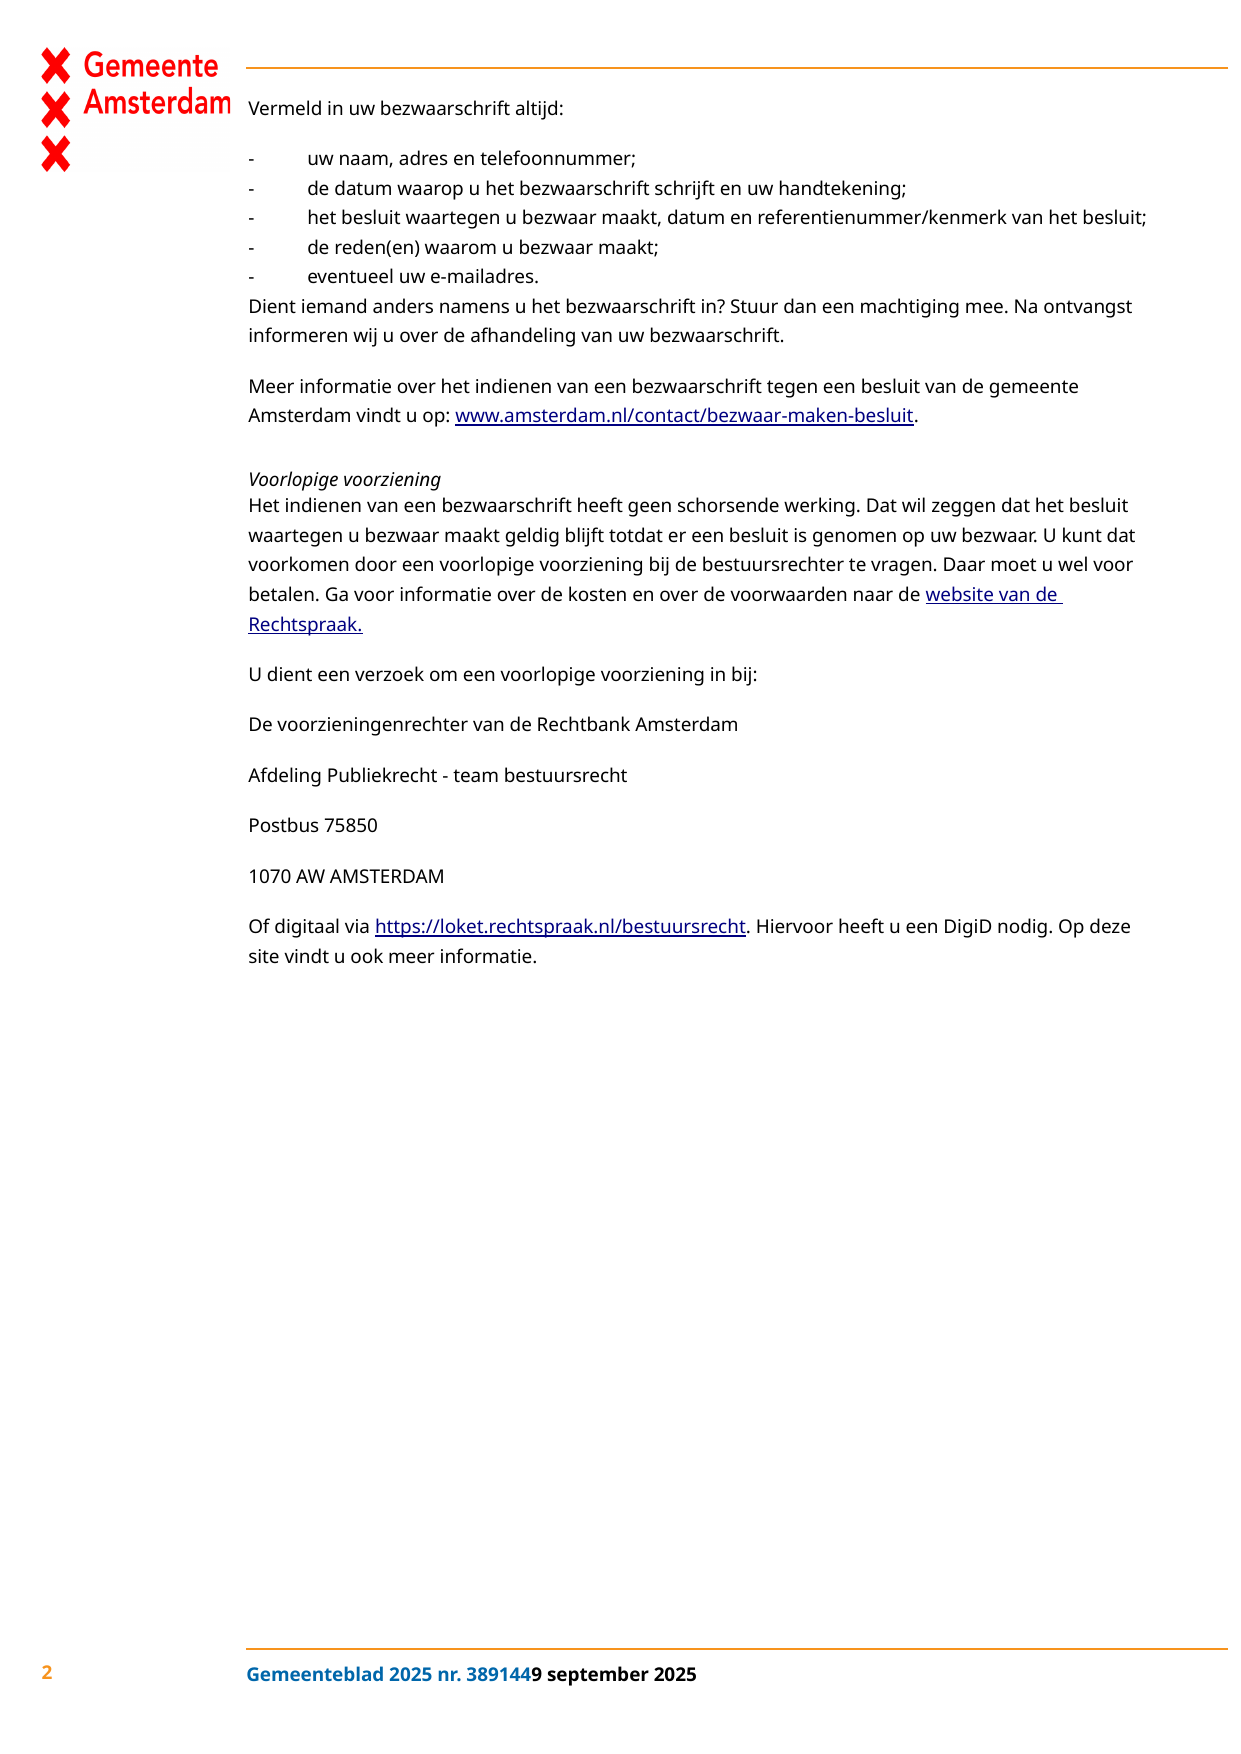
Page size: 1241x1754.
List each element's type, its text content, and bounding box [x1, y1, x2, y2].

picture [41, 47, 231, 172]
text Postbus 75850 [248, 812, 1152, 838]
list de reden(en) waarom u bezwaar maakt; [248, 234, 1152, 260]
text Of digitaal via https://loket.rechtspraak.nl/bestuursrecht. Hiervoor heeft u een DigiD nodig. Op deze site vindt u ook meer informatie. [248, 913, 1152, 968]
text Dient iemand anders namens u het bezwaarschrift in? Stuur dan een machtiging mee. Na ontvangst informeren wij u over de afhandeling van uw bezwaarschrift. [248, 293, 1152, 348]
list de datum waarop u het bezwaarschrift schrijft en uw handtekening; [248, 175, 1152, 201]
text Meer informatie over het indienen van een bezwaarschrift tegen een besluit van de gemeente Amsterdam vindt u op: www.amsterdam.nl/contact/bezwaar-maken-besluit. [248, 373, 1152, 428]
text Vermeld in uw bezwaarschrift altijd: [248, 95, 1152, 121]
text Het indienen van een bezwaarschrift heeft geen schorsende werking. Dat wil zeggen dat het besluit waartegen u bezwaar maakt geldig blijft totdat er een besluit is genomen op uw bezwaar. U kunt dat voorkomen door een voorlopige voorziening bij de bestuursrechter te vragen. Daar moet u wel voor betalen. Ga voor informatie over de kosten en over de voorwaarden naar de website van de Rechtspraak. [248, 492, 1152, 636]
text 1070 AW AMSTERDAM [248, 863, 1152, 888]
text U dient een verzoek om een voorlopige voorziening in bij: [248, 661, 1152, 687]
list eventueel uw e-mailadres. [248, 263, 1152, 289]
text Afdeling Publiekrecht - team bestuursrecht [248, 762, 1152, 788]
list uw naam, adres en telefoonnummer; [248, 145, 1152, 171]
text Voorlopige voorziening [248, 467, 1152, 492]
text De voorzieningenrechter van de Rechtbank Amsterdam [248, 712, 1152, 737]
list het besluit waartegen u bezwaar maakt, datum en referentienummer/kenmerk van het besluit; [248, 204, 1152, 230]
